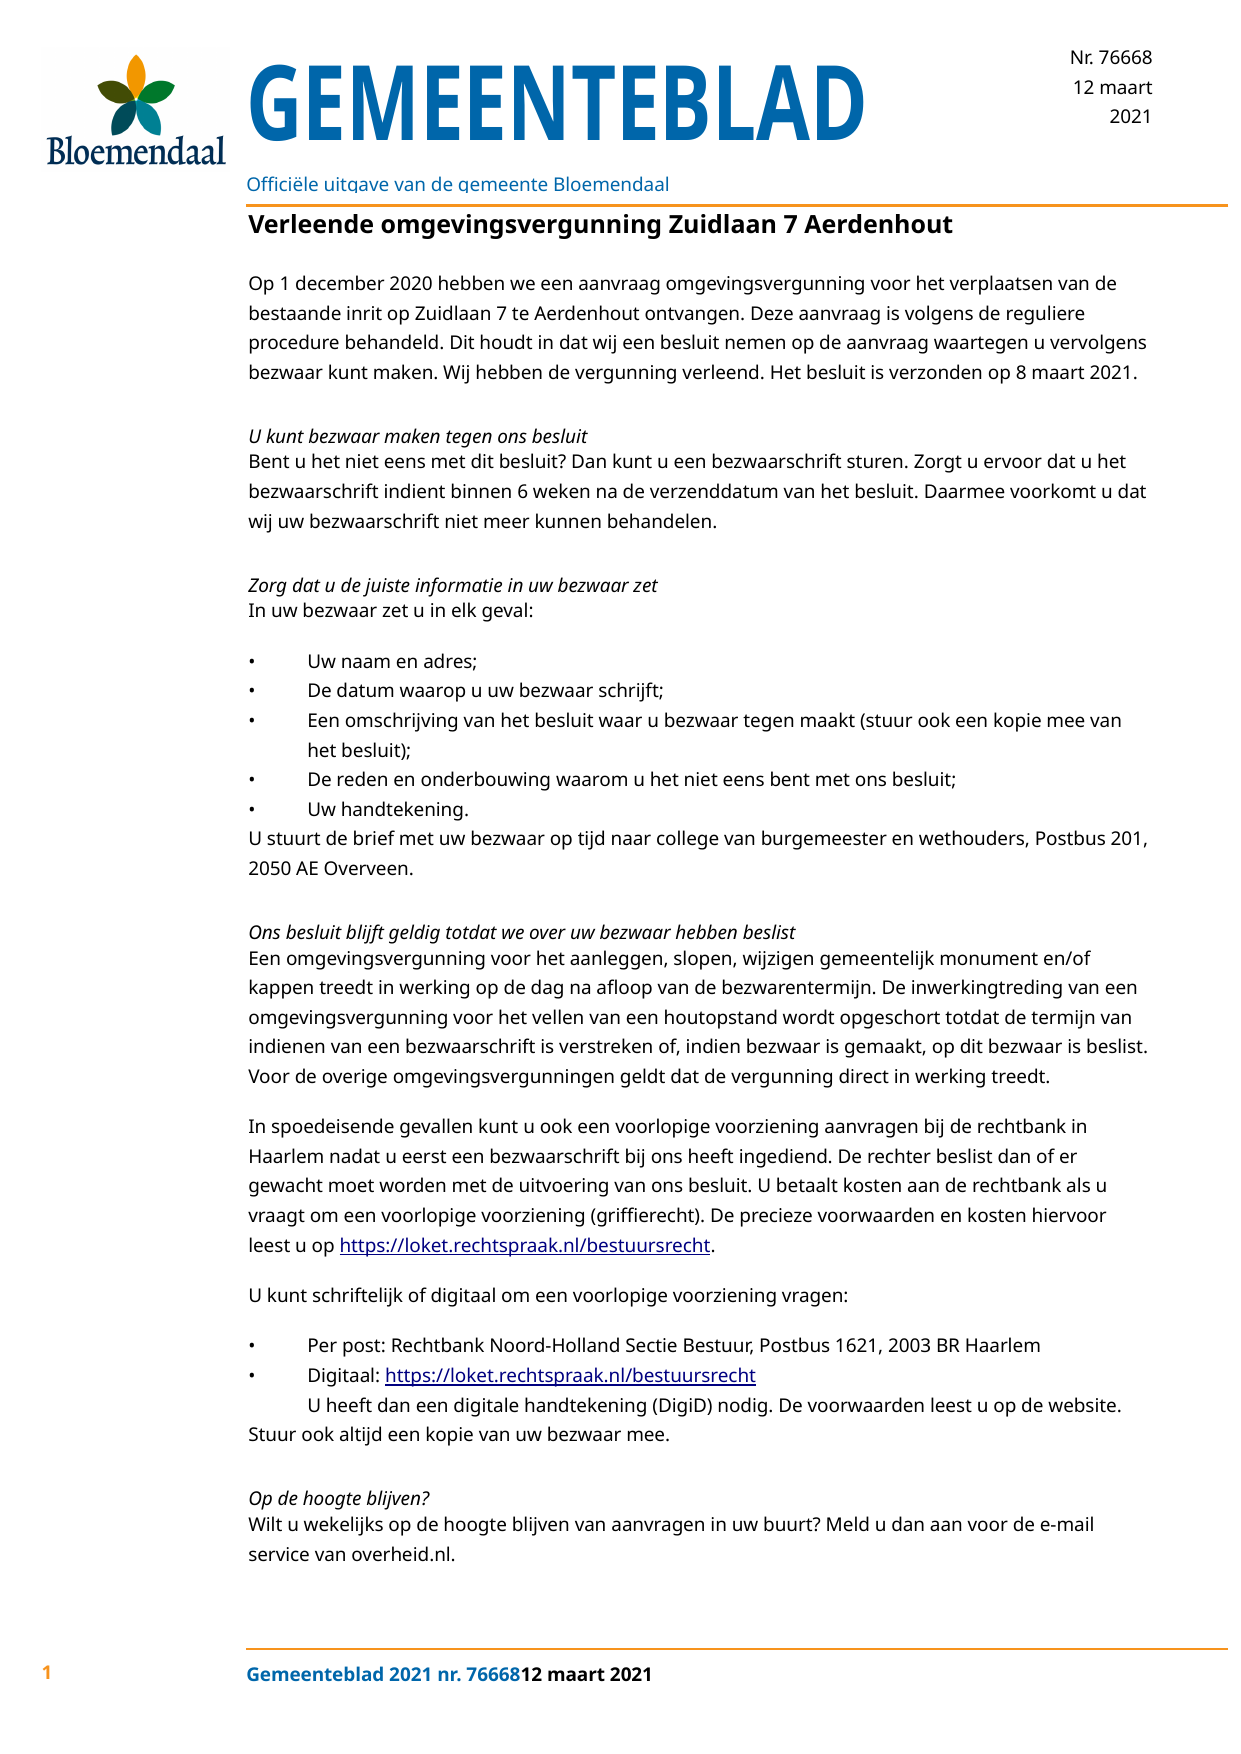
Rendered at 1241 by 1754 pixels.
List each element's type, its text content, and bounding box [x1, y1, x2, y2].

text Zorg dat u de juiste informatie in uw bezwaar zet [248, 572, 1152, 598]
text U kunt bezwaar maken tegen ons besluit [248, 423, 1152, 449]
list Een omschrijving van het besluit waar u bezwaar tegen maakt (stuur ook een kopie mee van het besluit); [248, 707, 1152, 762]
text Verleende omgevingsvergunning Zuidlaan 7 Aerdenhout [248, 207, 1152, 241]
text Bent u het niet eens met dit besluit? Dan kunt u een bezwaarschrift sturen. Zorgt u ervoor dat u het bezwaarschrift indient binnen 6 weken na de verzenddatum van het besluit. Daarmee voorkomt u dat wij uw bezwaarschrift niet meer kunnen behandelen. [248, 449, 1152, 534]
text U kunt schriftelijk of digitaal om een voorlopige voorziening vragen: [248, 1282, 1152, 1308]
list De reden en onderbouwing waarom u het niet eens bent met ons besluit; [248, 766, 1152, 792]
text U stuurt de brief met uw bezwaar op tijd naar college van burgemeester en wethouders, Postbus 201, 2050 AE Overveen. [248, 826, 1152, 881]
list De datum waarop u uw bezwaar schrijft; [248, 678, 1152, 703]
list Digitaal: https://loket.rechtspraak.nl/bestuursrecht [248, 1362, 1152, 1388]
text Op de hoogte blijven? [248, 1485, 1152, 1511]
text Wilt u wekelijks op de hoogte blijven van aanvragen in uw buurt? Meld u dan aan voor de e-mail service van overheid.nl. [248, 1511, 1152, 1566]
list Uw naam en adres; [248, 648, 1152, 674]
text Stuur ook altijd een kopie van uw bezwaar mee. [248, 1421, 1152, 1447]
list Uw handtekening. [248, 796, 1152, 822]
list U heeft dan een digitale handtekening (DigiD) nodig. De voorwaarden leest u op de website. [248, 1392, 1152, 1418]
text Een omgevingsvergunning voor het aanleggen, slopen, wijzigen gemeentelijk monument en/of kappen treedt in werking op de dag na afloop van de bezwarentermijn. De inwerkingtreding van een omgevingsvergunning voor het vellen van een houtopstand wordt opgeschort totdat de termijn van indienen van een bezwaarschrift is verstreken of, indien bezwaar is gemaakt, op dit bezwaar is beslist. Voor de overige omgevingsvergunningen geldt dat de vergunning direct in werking treedt. [248, 945, 1152, 1089]
text Op 1 december 2020 hebben we een aanvraag omgevingsvergunning voor het verplaatsen van de bestaande inrit op Zuidlaan 7 te Aerdenhout ontvangen. Deze aanvraag is volgens de reguliere procedure behandeld. Dit houdt in dat wij een besluit nemen op de aanvraag waartegen u vervolgens bezwaar kunt maken. Wij hebben de vergunning verleend. Het besluit is verzonden op 8 maart 2021. [248, 270, 1152, 385]
text In spoedeisende gevallen kunt u ook een voorlopige voorziening aanvragen bij de rechtbank in Haarlem nadat u eerst een bezwaarschrift bij ons heeft ingediend. De rechter beslist dan of er gewacht moet worden met de uitvoering van ons besluit. U betaalt kosten aan de rechtbank als u vraagt om een voorlopige voorziening (griffierecht). De precieze voorwaarden en kosten hiervoor leest u op https://loket.rechtspraak.nl/bestuursrecht. [248, 1113, 1152, 1258]
list Per post: Rechtbank Noord-Holland Sectie Bestuur, Postbus 1621, 2003 BR Haarlem [248, 1333, 1152, 1358]
text Ons besluit blijft geldig totdat we over uw bezwaar hebben beslist [248, 919, 1152, 945]
text In uw bezwaar zet u in elk geval: [248, 598, 1152, 623]
picture [41, 47, 231, 172]
